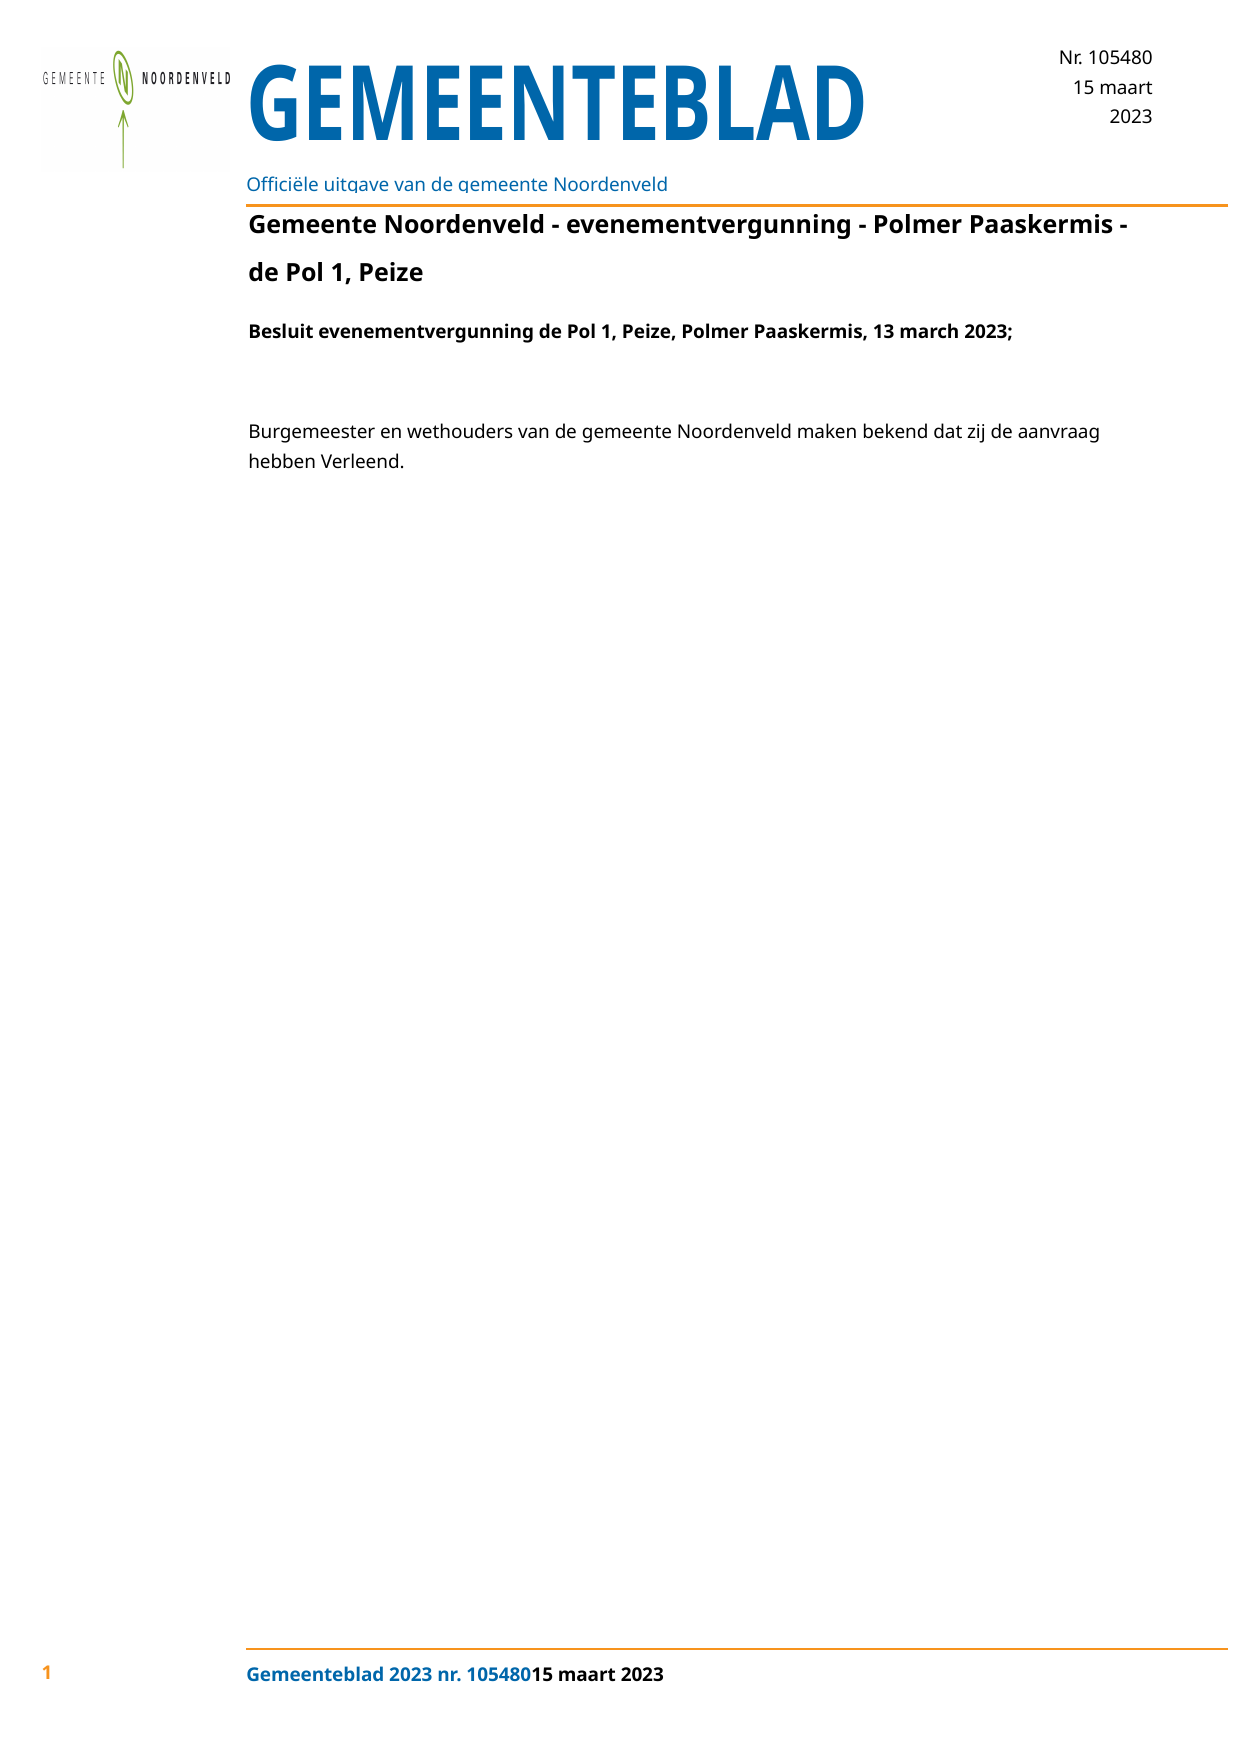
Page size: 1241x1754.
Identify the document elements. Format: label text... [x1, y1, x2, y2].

text Gemeente Noordenveld - evenementvergunning - Polmer Paaskermis - de Pol 1, Peize [248, 207, 1152, 288]
text Burgemeester en wethouders van de gemeente Noordenveld maken bekend dat zij de aanvraag hebben Verleend. [248, 419, 1152, 474]
text Besluit evenementvergunning de Pol 1, Peize, Polmer Paaskermis, 13 march 2023; [248, 318, 1152, 344]
picture [41, 47, 231, 172]
